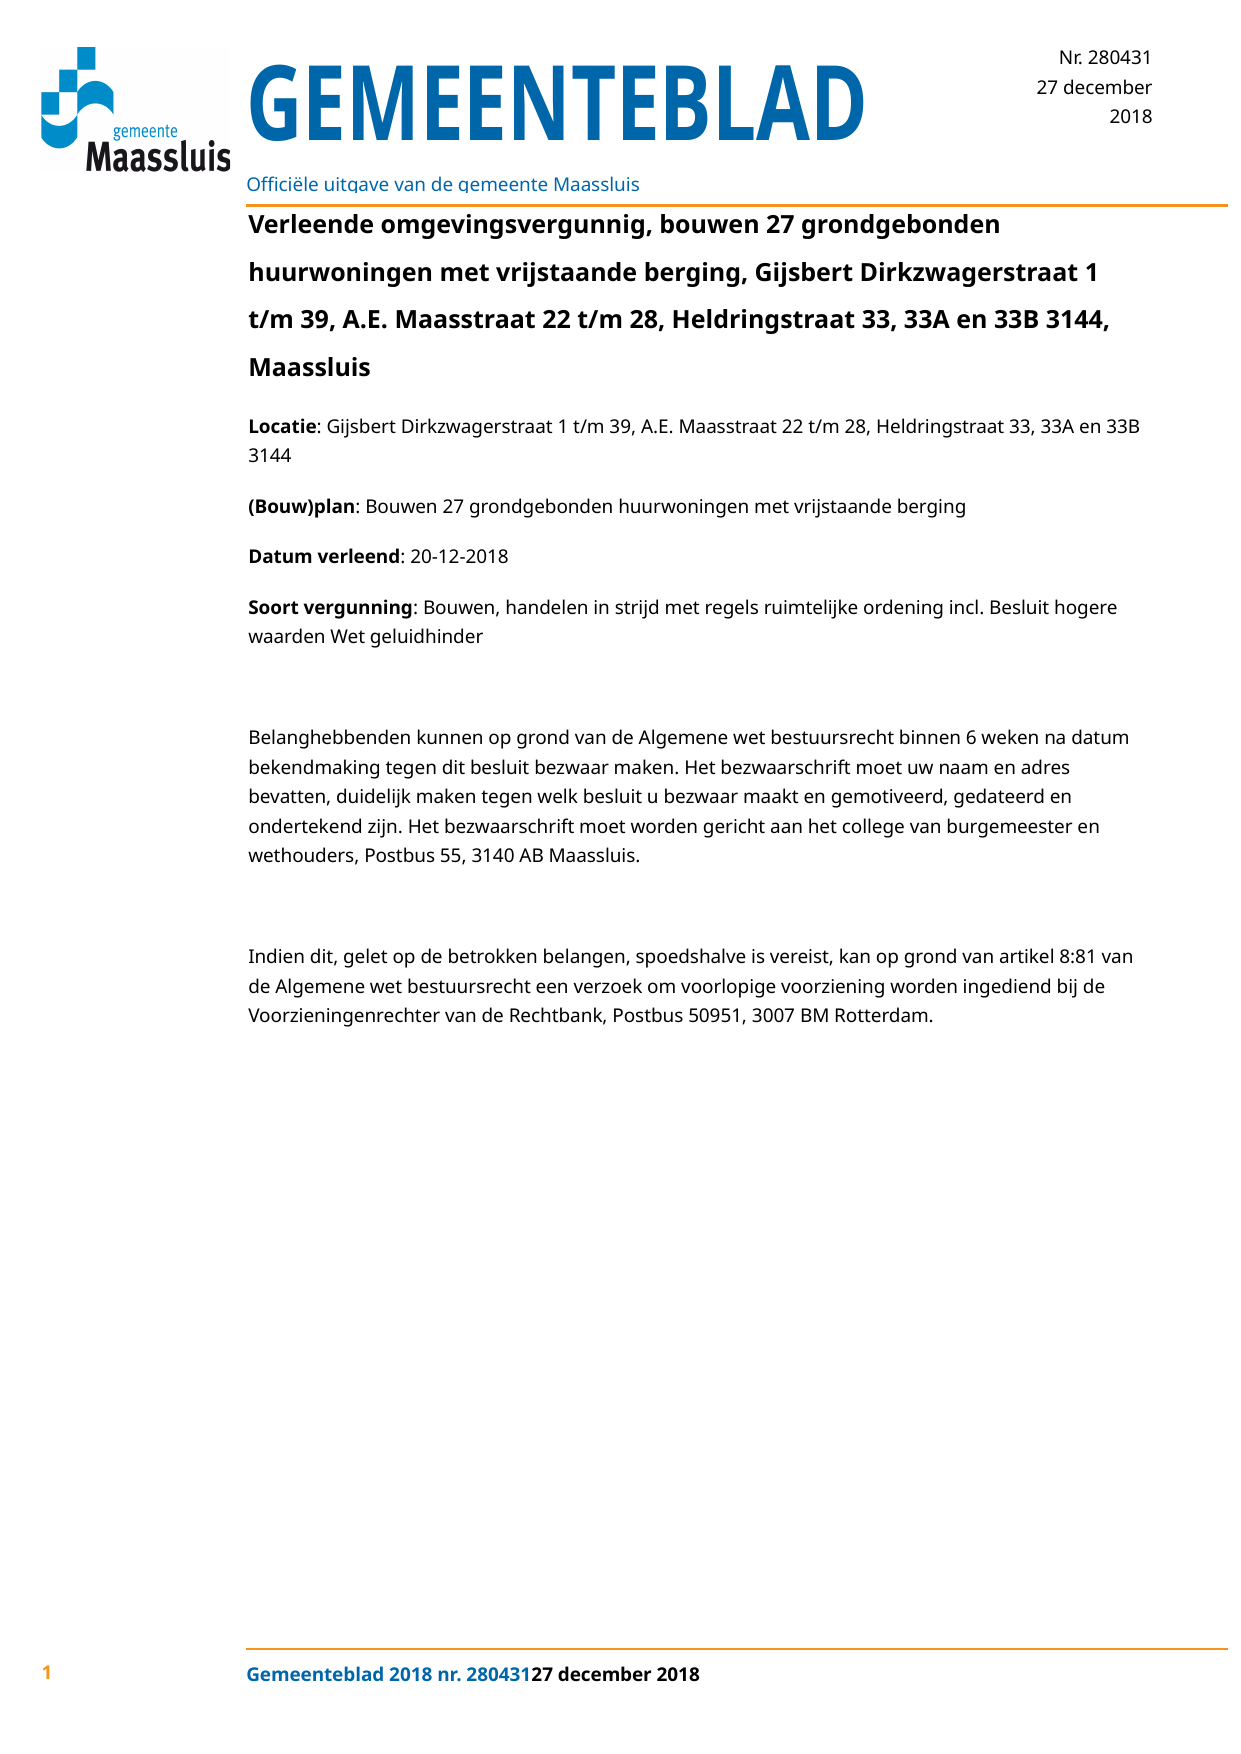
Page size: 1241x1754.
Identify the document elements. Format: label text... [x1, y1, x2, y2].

text (Bouw)plan: Bouwen 27 grondgebonden huurwoningen met vrijstaande berging [248, 493, 1152, 519]
text Datum verleend: 20-12-2018 [248, 543, 1152, 569]
text Indien dit, gelet op de betrokken belangen, spoedshalve is vereist, kan op grond van artikel 8:81 van de Algemene wet bestuursrecht een verzoek om voorlopige voorziening worden ingediend bij de Voorzieningenrechter van de Rechtbank, Postbus 50951, 3007 BM Rotterdam. [248, 943, 1152, 1028]
picture [41, 47, 77, 92]
text Belanghebbenden kunnen op grond van de Algemene wet bestuursrecht binnen 6 weken na datum bekendmaking tegen dit besluit bezwaar maken. Het bezwaarschrift moet uw naam en adres bevatten, duidelijk maken tegen welk besluit u bezwaar maakt en gemotiveerd, gedateerd en ondertekend zijn. Het bezwaarschrift moet worden gericht aan het college van burgemeester en wethouders, Postbus 55, 3140 AB Maassluis. [248, 724, 1152, 868]
text Verleende omgevingsvergunnig, bouwen 27 grondgebonden huurwoningen met vrijstaande berging, Gijsbert Dirkzwagerstraat 1 t/m 39, A.E. Maasstraat 22 t/m 28, Heldringstraat 33, 33A en 33B 3144, Maassluis [248, 207, 1152, 384]
text Soort vergunning: Bouwen, handelen in strijd met regels ruimtelijke ordening incl. Besluit hogere waarden Wet geluidhinder [248, 594, 1152, 649]
picture [41, 47, 231, 172]
text Locatie: Gijsbert Dirkzwagerstraat 1 t/m 39, A.E. Maasstraat 22 t/m 28, Heldringstraat 33, 33A en 33B 3144 [248, 413, 1152, 468]
